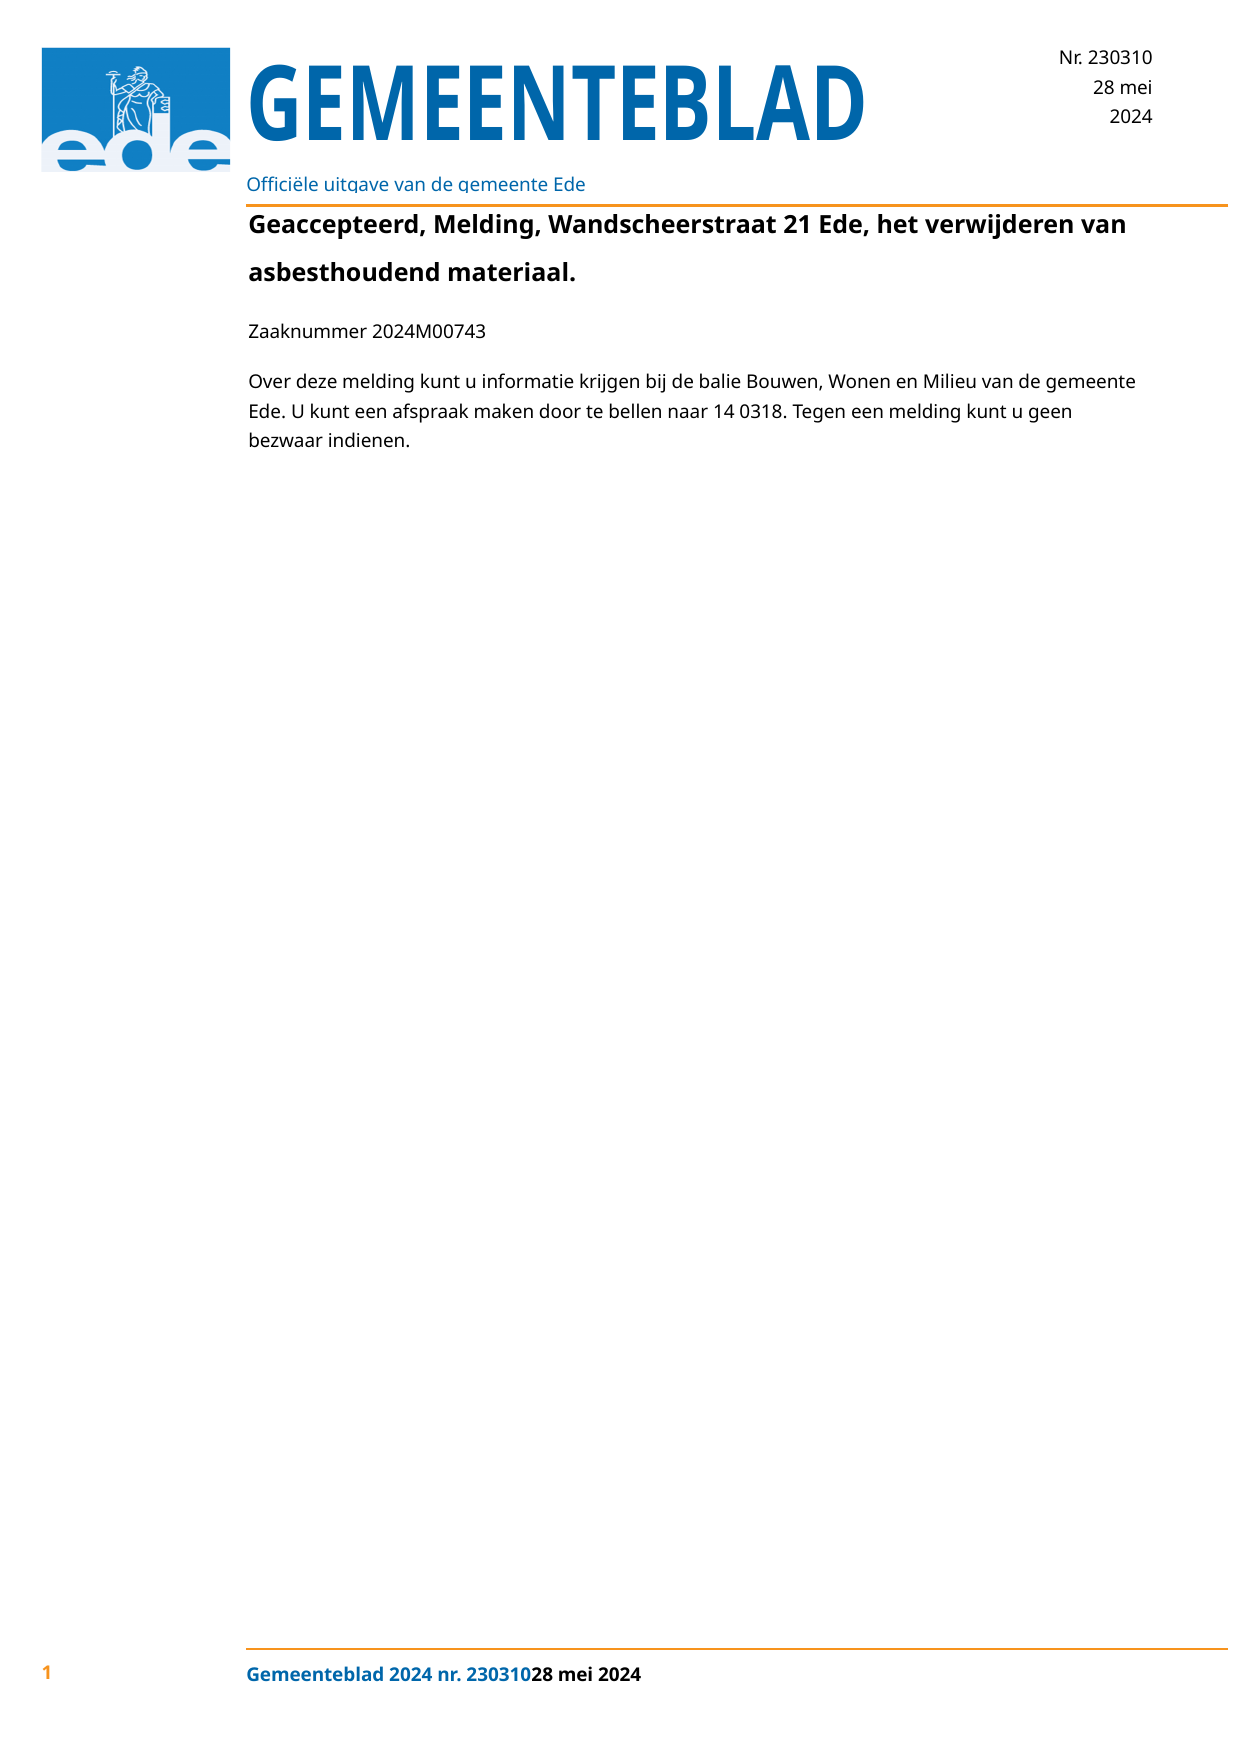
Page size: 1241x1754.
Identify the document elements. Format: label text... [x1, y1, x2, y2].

text Geaccepteerd, Melding, Wandscheerstraat 21 Ede, het verwijderen van asbesthoudend materiaal. [248, 207, 1152, 288]
text Zaaknummer 2024M00743 [248, 318, 1152, 344]
text Over deze melding kunt u informatie krijgen bij de balie Bouwen, Wonen en Milieu van de gemeente Ede. U kunt een afspraak maken door te bellen naar 14 0318. Tegen een melding kunt u geen bezwaar indienen. [248, 368, 1152, 453]
picture [41, 47, 231, 172]
